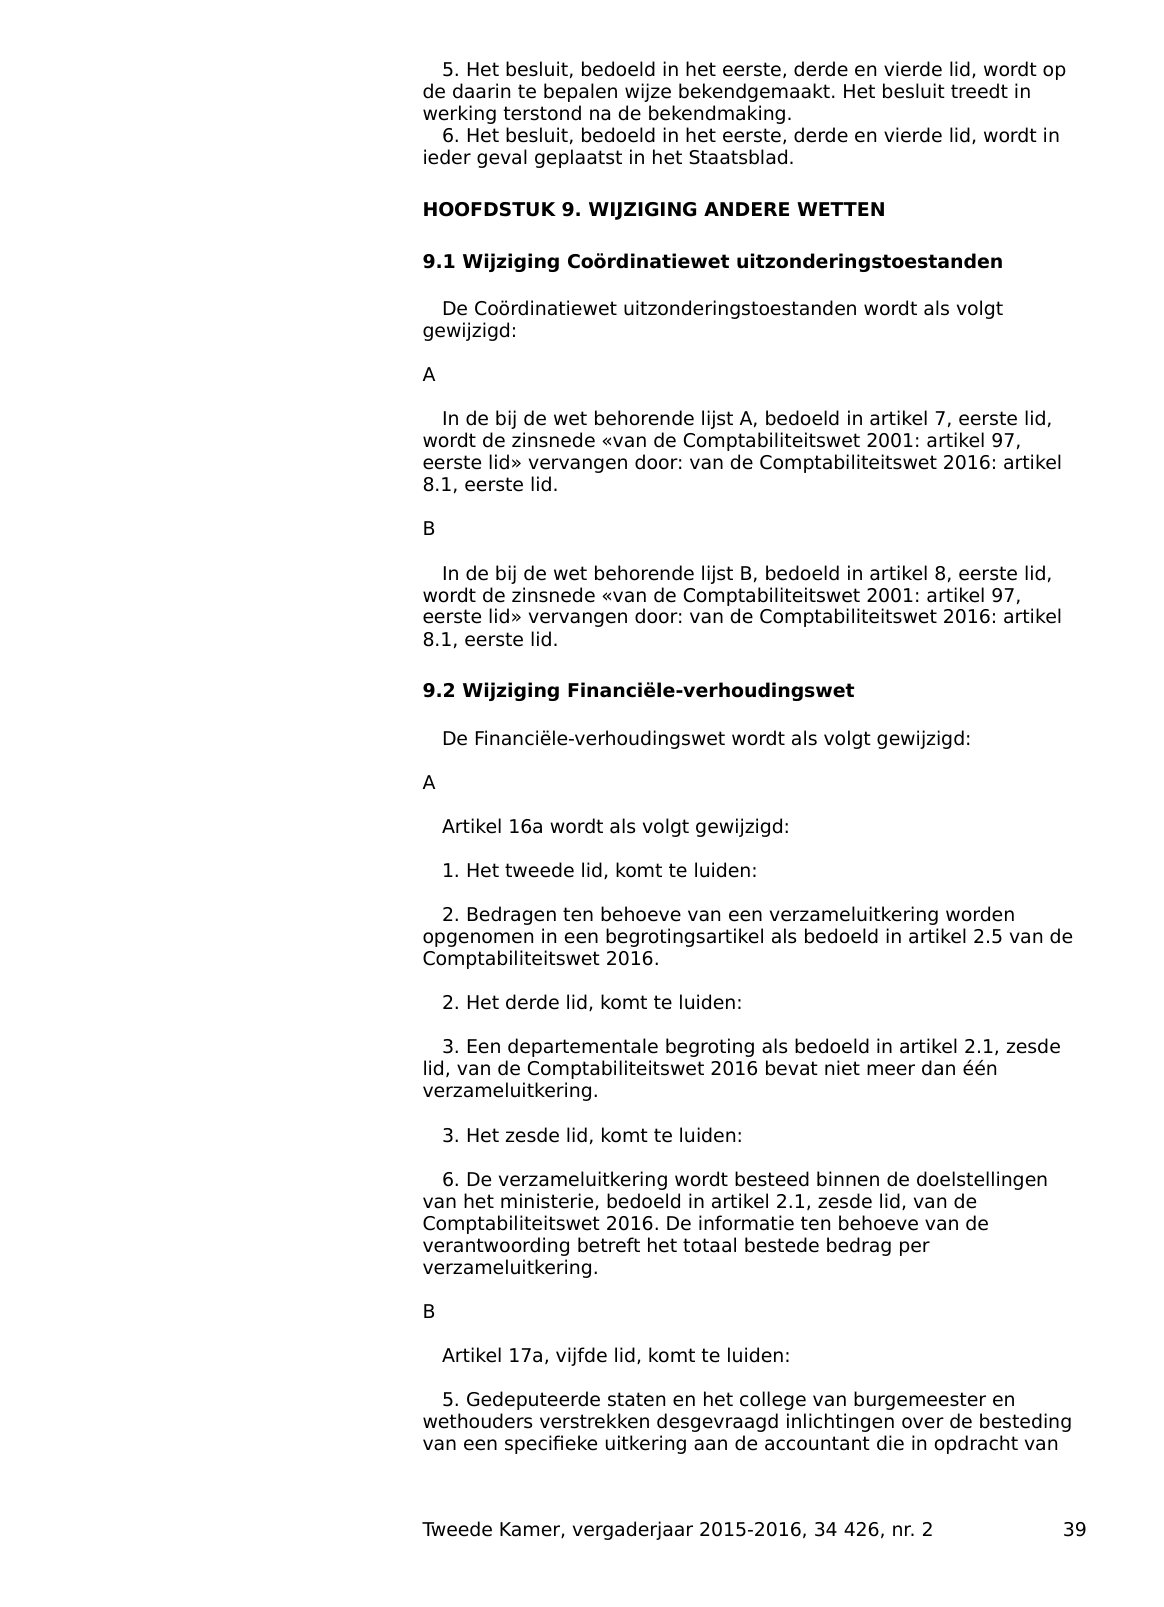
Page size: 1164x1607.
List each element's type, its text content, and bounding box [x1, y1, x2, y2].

text De Coördinatiewet uitzonderingstoestanden wordt als volgt gewijzigd: [422, 298, 1087, 342]
subtitle 9.2 Wijziging Financiële-verhoudingswet [422, 680, 1087, 702]
text A [422, 364, 1087, 386]
text B [422, 518, 1087, 540]
text Artikel 16a wordt als volgt gewijzigd: [422, 816, 1087, 838]
text 6. De verzameluitkering wordt besteed binnen de doelstellingen van het ministerie, bedoeld in artikel 2.1, zesde lid, van de Comptabiliteitswet 2016. De informatie ten behoeve van de verantwoording betreft het totaal bestede bedrag per verzameluitkering. [422, 1169, 1087, 1278]
text 2. Bedragen ten behoeve van een verzameluitkering worden opgenomen in een begrotingsartikel als bedoeld in artikel 2.5 van de Comptabiliteitswet 2016. [422, 904, 1087, 970]
text Artikel 17a, vijfde lid, komt te luiden: [422, 1345, 1087, 1367]
text In de bij de wet behorende lijst B, bedoeld in artikel 8, eerste lid, wordt de zinsnede «van de Comptabiliteitswet 2001: artikel 97, eerste lid» vervangen door: van de Comptabiliteitswet 2016: artikel 8.1, eerste lid. [422, 562, 1087, 650]
text 1. Het tweede lid, komt te luiden: [422, 860, 1087, 882]
text 2. Het derde lid, komt te luiden: [422, 992, 1087, 1014]
subtitle HOOFDSTUK 9. WIJZIGING ANDERE WETTEN [422, 199, 1087, 221]
text 3. Het zesde lid, komt te luiden: [422, 1124, 1087, 1146]
subtitle 9.1 Wijziging Coördinatiewet uitzonderingstoestanden [422, 251, 1087, 273]
text 5. Het besluit, bedoeld in het eerste, derde en vierde lid, wordt op de daarin te bepalen wijze bekendgemaakt. Het besluit treedt in werking terstond na de bekendmaking. [422, 59, 1087, 125]
text 6. Het besluit, bedoeld in het eerste, derde en vierde lid, wordt in ieder geval geplaatst in het Staatsblad. [422, 125, 1087, 169]
text De Financiële-verhoudingswet wordt als volgt gewijzigd: [422, 727, 1087, 749]
text 3. Een departementale begroting als bedoeld in artikel 2.1, zesde lid, van de Comptabiliteitswet 2016 bevat niet meer dan één verzameluitkering. [422, 1036, 1087, 1102]
text A [422, 772, 1087, 793]
text B [422, 1301, 1087, 1323]
text 5. Gedeputeerde staten en het college van burgemeester en wethouders verstrekken desgevraagd inlichtingen over de besteding van een specifieke uitkering aan de accountant die in opdracht van [422, 1389, 1087, 1455]
text In de bij de wet behorende lijst A, bedoeld in artikel 7, eerste lid, wordt de zinsnede «van de Comptabiliteitswet 2001: artikel 97, eerste lid» vervangen door: van de Comptabiliteitswet 2016: artikel 8.1, eerste lid. [422, 408, 1087, 496]
